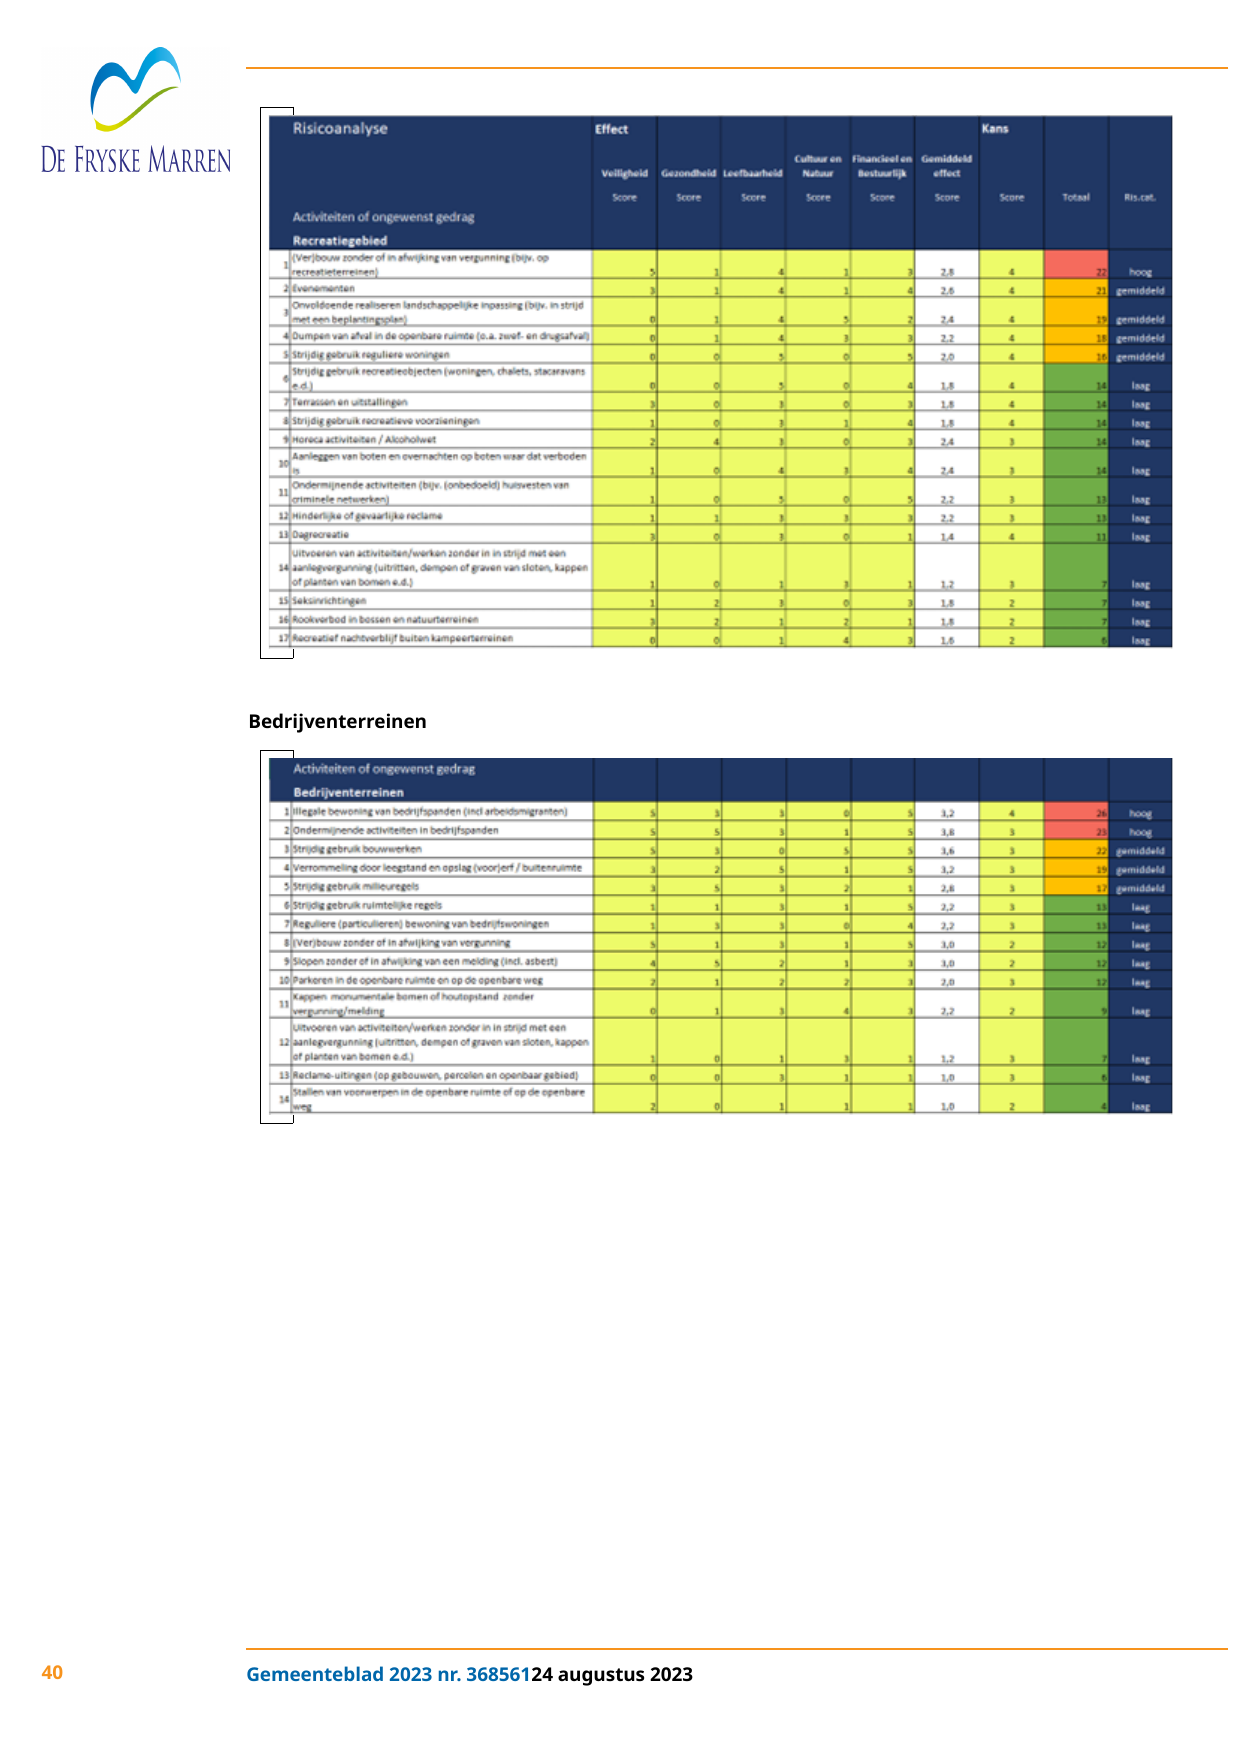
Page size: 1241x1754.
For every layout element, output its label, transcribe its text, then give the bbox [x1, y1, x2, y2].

picture [41, 47, 231, 172]
picture [268, 758, 1173, 1115]
text Bedrijventerreinen [248, 708, 1152, 734]
picture [268, 115, 1173, 649]
